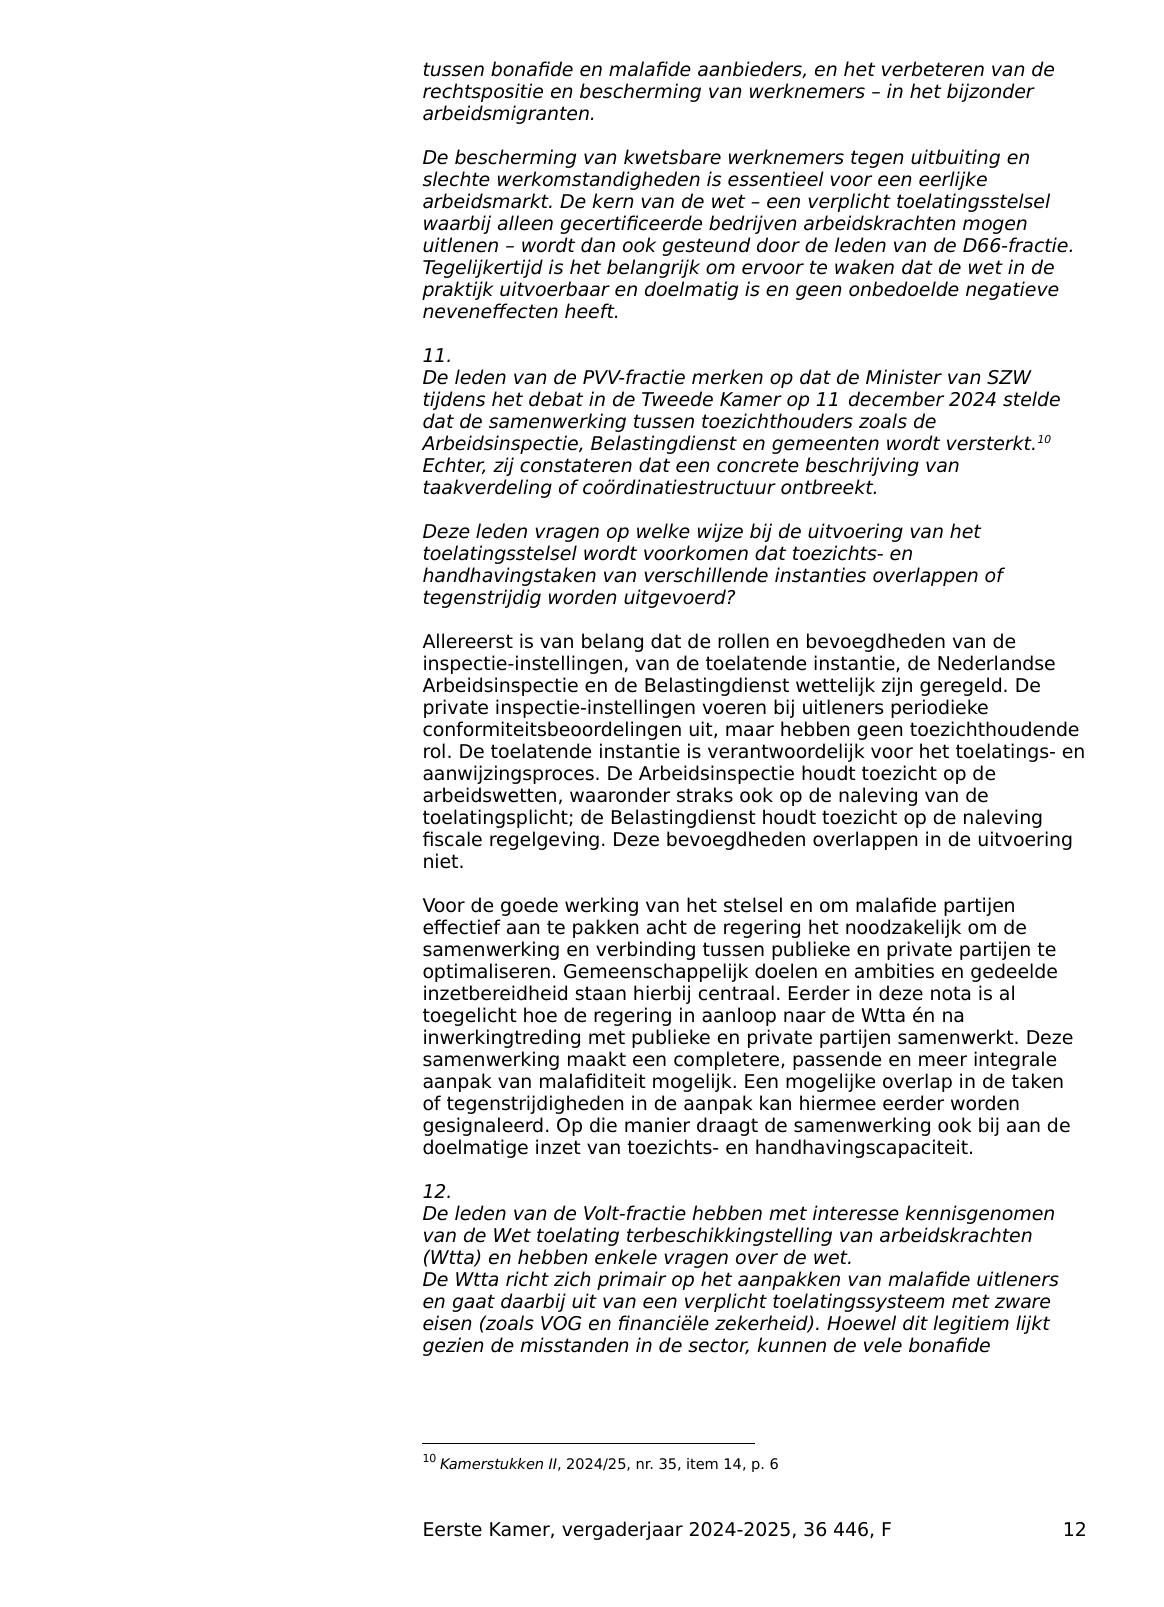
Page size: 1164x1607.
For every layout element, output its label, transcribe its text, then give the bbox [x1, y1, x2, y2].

text De Wtta richt zich primair op het aanpakken van malafide uitleners en gaat daarbij uit van een verplicht toelatingssysteem met zware eisen (zoals VOG en financiële zekerheid). Hoewel dit legitiem lijkt gezien de misstanden in de sector, kunnen de vele bonafide [422, 1269, 1087, 1357]
text 11. [422, 345, 1087, 367]
text Voor de goede werking van het stelsel en om malafide partijen effectief aan te pakken acht de regering het noodzakelijk om de samenwerking en verbinding tussen publieke en private partijen te optimaliseren. Gemeenschappelijk doelen en ambities en gedeelde inzetbereidheid staan hierbij centraal. Eerder in deze nota is al toegelicht hoe de regering in aanloop naar de Wtta én na inwerkingtreding met publieke en private partijen samenwerkt. Deze samenwerking maakt een completere, passende en meer integrale aanpak van malafiditeit mogelijk. Een mogelijke overlap in de taken of tegenstrijdigheden in de aanpak kan hiermee eerder worden gesignaleerd. Op die manier draagt de samenwerking ook bij aan de doelmatige inzet van toezichts- en handhavingscapaciteit. [422, 895, 1087, 1159]
text tussen bonafide en malafide aanbieders, en het verbeteren van de rechtspositie en bescherming van werknemers – in het bijzonder arbeidsmigranten. [422, 59, 1087, 125]
text De bescherming van kwetsbare werknemers tegen uitbuiting en slechte werkomstandigheden is essentieel voor een eerlijke arbeidsmarkt. De kern van de wet – een verplicht toelatingsstelsel waarbij alleen gecertificeerde bedrijven arbeidskrachten mogen uitlenen – wordt dan ook gesteund door de leden van de D66-fractie. Tegelijkertijd is het belangrijk om ervoor te waken dat de wet in de praktijk uitvoerbaar en doelmatig is en geen onbedoelde negatieve neveneffecten heeft. [422, 147, 1087, 323]
text De leden van de PVV-fractie merken op dat de Minister van SZW tijdens het debat in de Tweede Kamer op 11 december 2024 stelde dat de samenwerking tussen toezichthouders zoals de Arbeidsinspectie, Belastingdienst en gemeenten wordt versterkt. Echter, zij constateren dat een concrete beschrijving van taakverdeling of coördinatiestructuur ontbreekt. [422, 367, 1087, 499]
text Allereerst is van belang dat de rollen en bevoegdheden van de inspectie-instellingen, van de toelatende instantie, de Nederlandse Arbeidsinspectie en de Belastingdienst wettelijk zijn geregeld. De private inspectie-instellingen voeren bij uitleners periodieke conformiteitsbeoordelingen uit, maar hebben geen toezichthoudende rol. De toelatende instantie is verantwoordelijk voor het toelatings- en aanwijzingsproces. De Arbeidsinspectie houdt toezicht op de arbeidswetten, waaronder straks ook op de naleving van de toelatingsplicht; de Belastingdienst houdt toezicht op de naleving fiscale regelgeving. Deze bevoegdheden overlappen in de uitvoering niet. [422, 631, 1087, 873]
text Kamerstukken II, 2024/25, nr. 35, item 14, p. 6 [422, 1452, 1087, 1474]
text 12. [422, 1181, 1087, 1203]
text De leden van de Volt-fractie hebben met interesse kennisgenomen van de Wet toelating terbeschikkingstelling van arbeidskrachten (Wtta) en hebben enkele vragen over de wet. [422, 1203, 1087, 1269]
text Deze leden vragen op welke wijze bij de uitvoering van het toelatingsstelsel wordt voorkomen dat toezichts- en handhavingstaken van verschillende instanties overlappen of tegenstrijdig worden uitgevoerd? [422, 521, 1087, 609]
